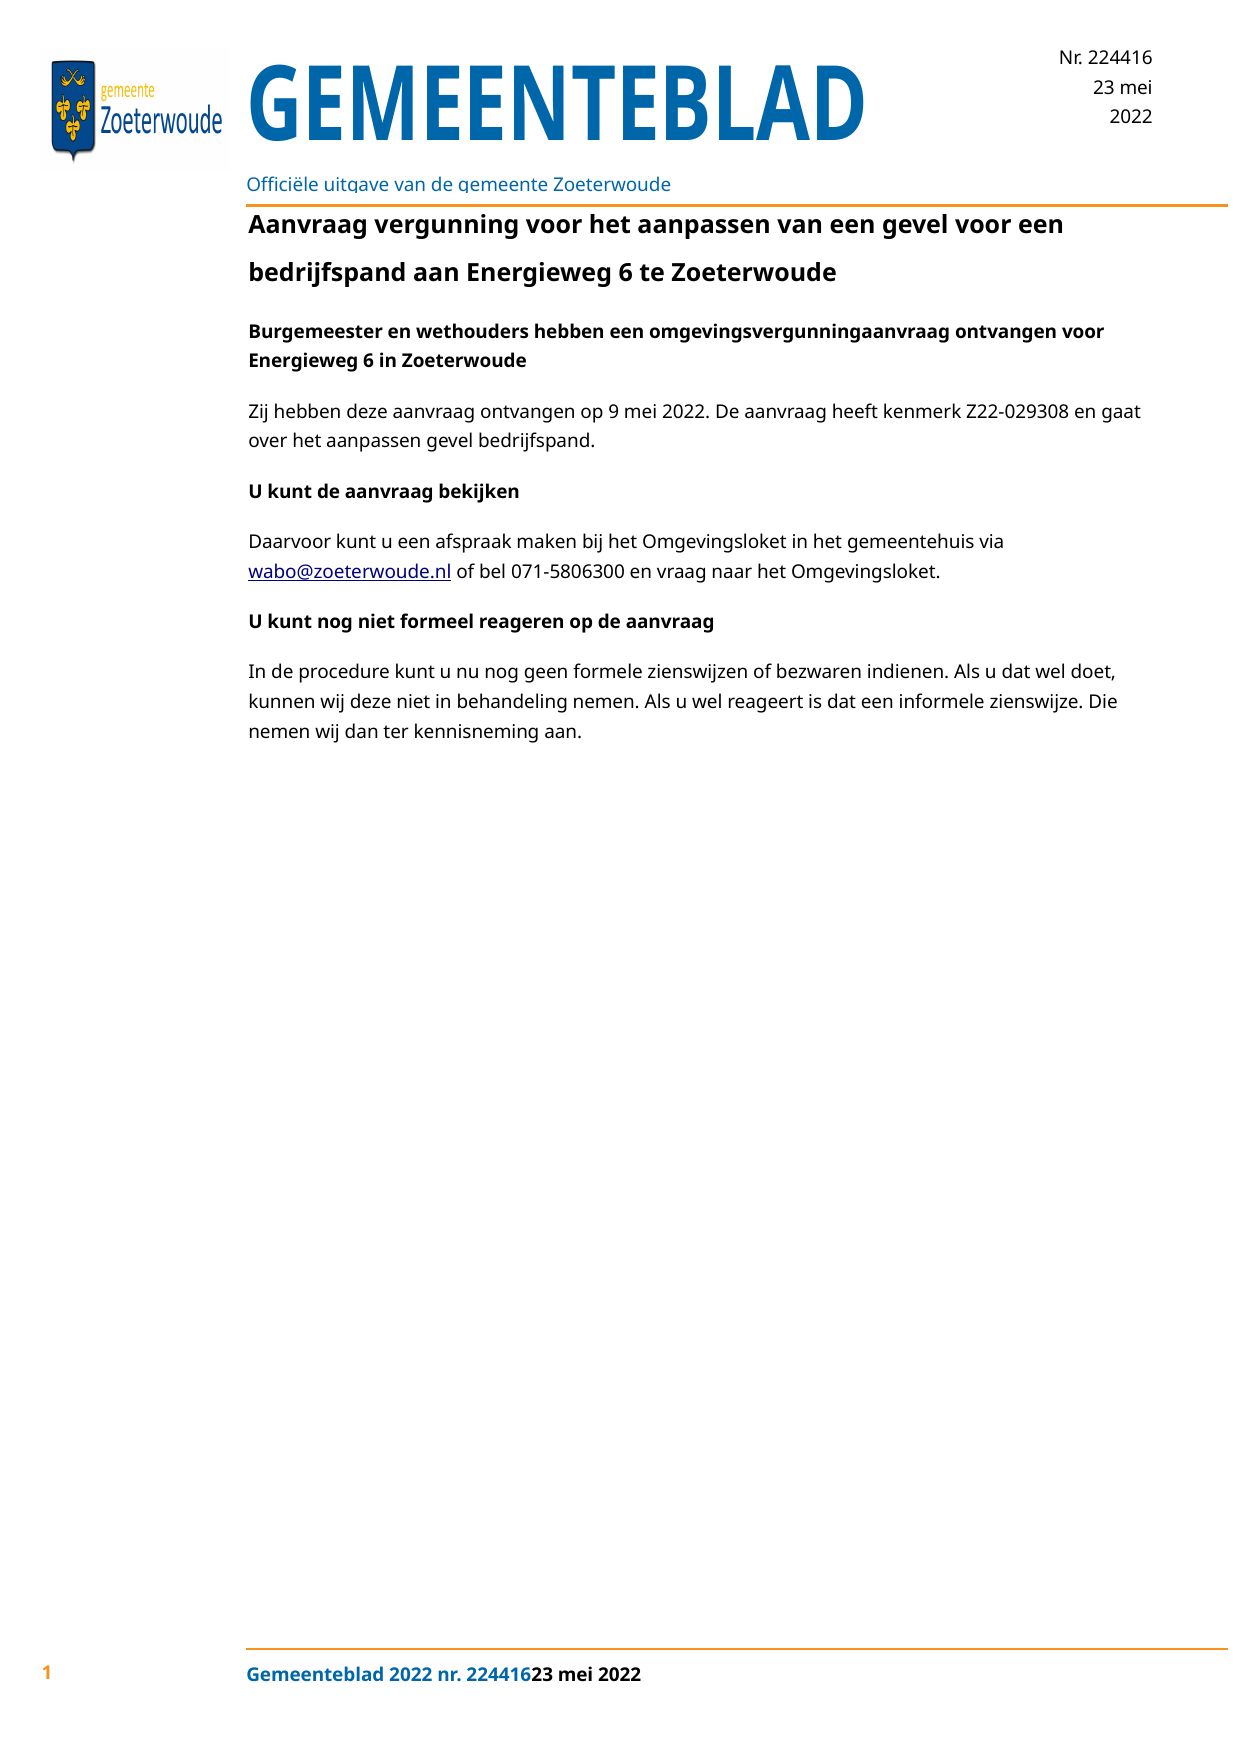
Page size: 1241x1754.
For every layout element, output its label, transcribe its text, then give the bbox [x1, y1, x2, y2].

text In de procedure kunt u nu nog geen formele zienswijzen of bezwaren indienen. Als u dat wel doet, kunnen wij deze niet in behandeling nemen. Als u wel reageert is dat een informele zienswijze. Die nemen wij dan ter kennisneming aan. [248, 659, 1152, 744]
text Burgemeester en wethouders hebben een omgevingsvergunningaanvraag ontvangen voor Energieweg 6 in Zoeterwoude [248, 318, 1152, 373]
text Zij hebben deze aanvraag ontvangen op 9 mei 2022. De aanvraag heeft kenmerk Z22-029308 en gaat over het aanpassen gevel bedrijfspand. [248, 398, 1152, 453]
picture [41, 47, 231, 172]
text U kunt nog niet formeel reageren op de aanvraag [248, 608, 1152, 634]
text U kunt de aanvraag bekijken [248, 478, 1152, 504]
text Aanvraag vergunning voor het aanpassen van een gevel voor een bedrijfspand aan Energieweg 6 te Zoeterwoude [248, 207, 1152, 288]
text Daarvoor kunt u een afspraak maken bij het Omgevingsloket in het gemeentehuis via wabo@zoeterwoude.nl of bel 071-5806300 en vraag naar het Omgevingsloket. [248, 528, 1152, 584]
